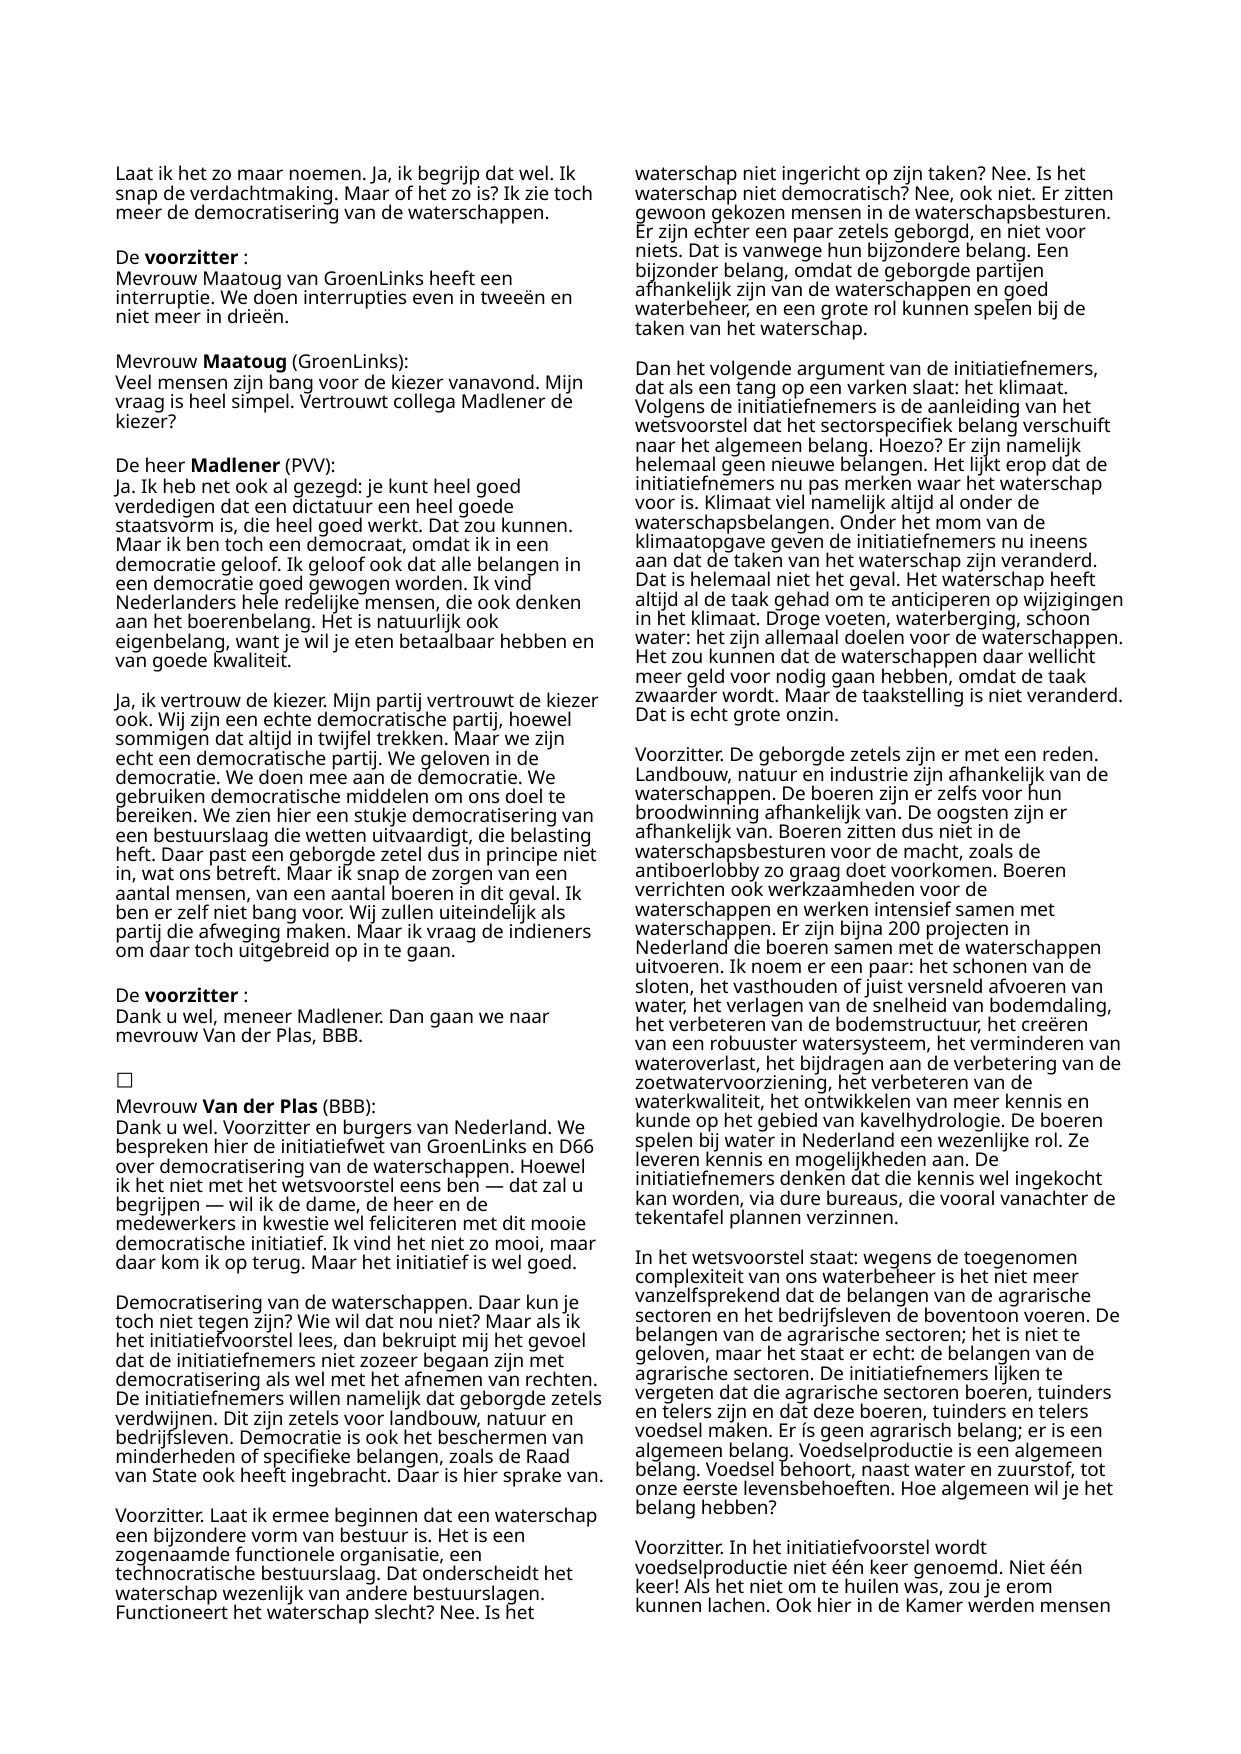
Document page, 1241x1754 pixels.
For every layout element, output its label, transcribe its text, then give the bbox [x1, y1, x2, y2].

text Voorzitter. Laat ik ermee beginnen dat een waterschap een bijzondere vorm van bestuur is. Het is een zogenaamde functionele organisatie, een technocratische bestuurslaag. Dat onderscheidt het waterschap wezenlijk van andere bestuurslagen. Functioneert het waterschap slecht? Nee. Is het [115, 1507, 605, 1623]
text Democratisering van de waterschappen. Daar kun je toch niet tegen zijn? Wie wil dat nou niet? Maar als ik het initiatiefvoorstel lees, dan bekruipt mij het gevoel dat de initiatiefnemers niet zozeer begaan zijn met democratisering als wel met het afnemen van rechten. De initiatiefnemers willen namelijk dat geborgde zetels verdwijnen. Dit zijn zetels voor landbouw, natuur en bedrijfsleven. Democratie is ook het beschermen van minderheden of specifieke belangen, zoals de Raad van State ook heeft ingebracht. Daar is hier sprake van. [115, 1294, 605, 1487]
text Mevrouw Maatoug van GroenLinks heeft een interruptie. We doen interrupties even in tweeën en niet meer in drieën. [115, 270, 605, 327]
text Dank u wel, meneer Madlener. Dan gaan we naar mevrouw Van der Plas, BBB. [115, 1008, 605, 1047]
text Ja, ik vertrouw de kiezer. Mijn partij vertrouwt de kiezer ook. Wij zijn een echte democratische partij, hoewel sommigen dat altijd in twijfel trekken. Maar we zijn echt een democratische partij. We geloven in de democratie. We doen mee aan de democratie. We gebruiken democratische middelen om ons doel te bereiken. We zien hier een stukje democratisering van een bestuurslaag die wetten uitvaardigt, die belasting heft. Daar past een geborgde zetel dus in principe niet in, wat ons betreft. Maar ik snap de zorgen van een aantal mensen, van een aantal boeren in dit geval. Ik ben er zelf niet bang voor. Wij zullen uiteindelijk als partij die afweging maken. Maar ik vraag de indieners om daar toch uitgebreid op in te gaan. [115, 692, 605, 962]
text Ja. Ik heb net ook al gezegd: je kunt heel goed verdedigen dat een dictatuur een heel goede staatsvorm is, die heel goed werkt. Dat zou kunnen. Maar ik ben toch een democraat, omdat ik in een democratie geloof. Ik geloof ook dat alle belangen in een democratie goed gewogen worden. Ik vind Nederlanders hele redelijke mensen, die ook denken aan het boerenbelang. Het is natuurlijk ook eigenbelang, want je wil je eten betaalbaar hebben en van goede kwaliteit. [115, 478, 605, 671]
text Mevrouw Van der Plas (BBB): [115, 1093, 605, 1119]
text De voorzitter : [115, 244, 605, 270]
text Mevrouw Maatoug (GroenLinks): [115, 348, 605, 374]
text In het wetsvoorstel staat: wegens de toegenomen complexiteit van ons waterbeheer is het niet meer vanzelfsprekend dat de belangen van de agrarische sectoren en het bedrijfsleven de boventoon voeren. De belangen van de agrarische sectoren; het is niet te geloven, maar het staat er echt: de belangen van de agrarische sectoren. De initiatiefnemers lijken te vergeten dat die agrarische sectoren boeren, tuinders en telers zijn en dat deze boeren, tuinders en telers voedsel maken. Er ís geen agrarisch belang; er is een algemeen belang. Voedselproductie is een algemeen belang. Voedsel behoort, naast water en zuurstof, tot onze eerste levensbehoeften. Hoe algemeen wil je het belang hebben? [635, 1249, 1125, 1519]
text De voorzitter : [115, 982, 605, 1008]
text De heer Madlener (PVV): [115, 453, 605, 478]
text waterschap niet ingericht op zijn taken? Nee. Is het waterschap niet democratisch? Nee, ook niet. Er zitten gewoon gekozen mensen in de waterschapsbesturen. Er zijn echter een paar zetels geborgd, en niet voor niets. Dat is vanwege hun bijzondere belang. Een bijzonder belang, omdat de geborgde partijen afhankelijk zijn van de waterschappen en goed waterbeheer, en een grote rol kunnen spelen bij de taken van het waterschap. [635, 165, 1125, 339]
text Dank u wel. Voorzitter en burgers van Nederland. We bespreken hier de initiatiefwet van GroenLinks en D66 over democratisering van de waterschappen. Hoewel ik het niet met het wetsvoorstel eens ben — dat zal u begrijpen — wil ik de dame, de heer en de medewerkers in kwestie wel feliciteren met dit mooie democratische initiatief. Ik vind het niet zo mooi, maar daar kom ik op terug. Maar het initiatief is wel goed. [115, 1119, 605, 1273]
text Veel mensen zijn bang voor de kiezer vanavond. Mijn vraag is heel simpel. Vertrouwt collega Madlener de kiezer? [115, 374, 605, 432]
text Laat ik het zo maar noemen. Ja, ik begrijp dat wel. Ik snap de verdachtmaking. Maar of het zo is? Ik zie toch meer de democratisering van de waterschappen. [115, 165, 605, 223]
text ⬜ [115, 1068, 605, 1093]
text Voorzitter. De geborgde zetels zijn er met een reden. Landbouw, natuur en industrie zijn afhankelijk van de waterschappen. De boeren zijn er zelfs voor hun broodwinning afhankelijk van. De oogsten zijn er afhankelijk van. Boeren zitten dus niet in de waterschapsbesturen voor de macht, zoals de antiboerlobby zo graag doet voorkomen. Boeren verrichten ook werkzaamheden voor de waterschappen en werken intensief samen met waterschappen. Er zijn bijna 200 projecten in Nederland die boeren samen met de waterschappen uitvoeren. Ik noem er een paar: het schonen van de sloten, het vasthouden of juist versneld afvoeren van water, het verlagen van de snelheid van bodemdaling, het verbeteren van de bodemstructuur, het creëren van een robuuster watersysteem, het verminderen van wateroverlast, het bijdragen aan de verbetering van de zoetwatervoorziening, het verbeteren van de waterkwaliteit, het ontwikkelen van meer kennis en kunde op het gebied van kavelhydrologie. De boeren spelen bij water in Nederland een wezenlijke rol. Ze leveren kennis en mogelijkheden aan. De initiatiefnemers denken dat die kennis wel ingekocht kan worden, via dure bureaus, die vooral vanachter de tekentafel plannen verzinnen. [635, 746, 1125, 1228]
text Voorzitter. In het initiatiefvoorstel wordt voedselproductie niet één keer genoemd. Niet één keer! Als het niet om te huilen was, zou je erom kunnen lachen. Ook hier in de Kamer werden mensen [635, 1539, 1125, 1616]
text Dan het volgende argument van de initiatiefnemers, dat als een tang op een varken slaat: het klimaat. Volgens de initiatiefnemers is de aanleiding van het wetsvoorstel dat het sectorspecifiek belang verschuift naar het algemeen belang. Hoezo? Er zijn namelijk helemaal geen nieuwe belangen. Het lijkt erop dat de initiatiefnemers nu pas merken waar het waterschap voor is. Klimaat viel namelijk altijd al onder de waterschapsbelangen. Onder het mom van de klimaatopgave geven de initiatiefnemers nu ineens aan dat de taken van het waterschap zijn veranderd. Dat is helemaal niet het geval. Het waterschap heeft altijd al de taak gehad om te anticiperen op wijzigingen in het klimaat. Droge voeten, waterberging, schoon water: het zijn allemaal doelen voor de waterschappen. Het zou kunnen dat de waterschappen daar wellicht meer geld voor nodig gaan hebben, omdat de taak zwaarder wordt. Maar de taakstelling is niet veranderd. Dat is echt grote onzin. [635, 359, 1125, 726]
